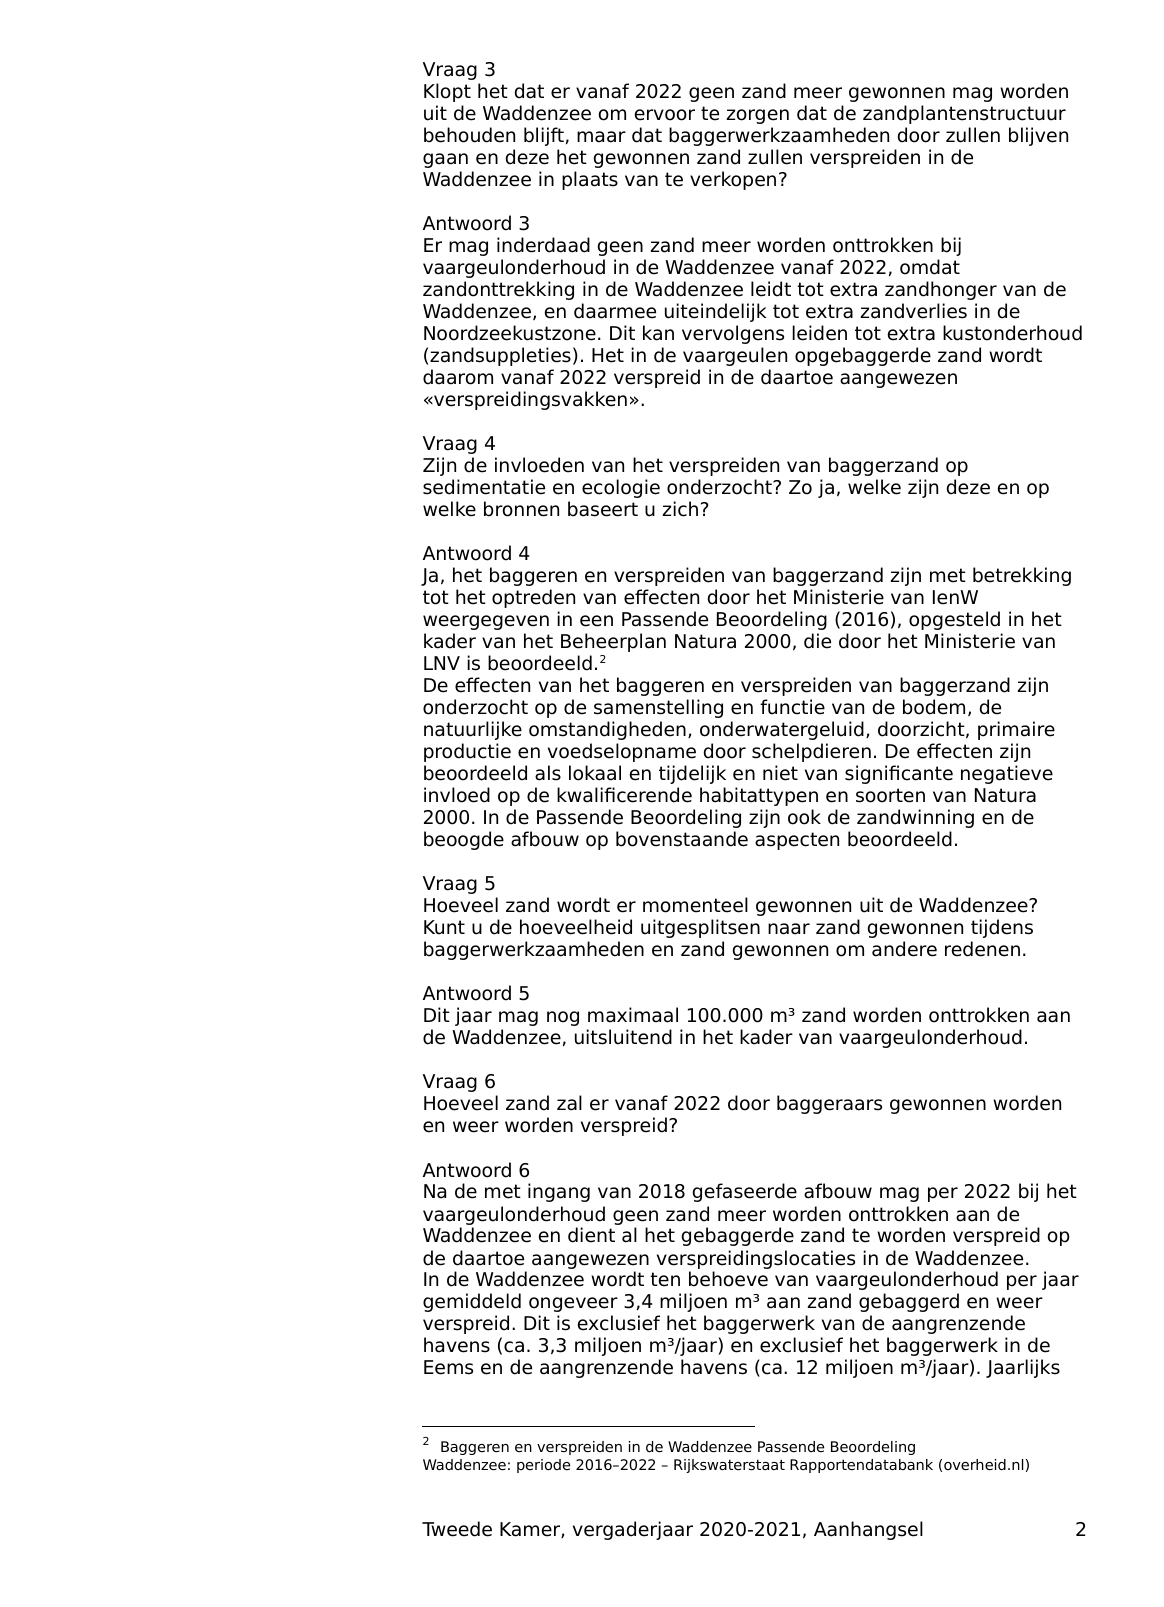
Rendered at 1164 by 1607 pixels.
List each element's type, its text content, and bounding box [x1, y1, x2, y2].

text Ja, het baggeren en verspreiden van baggerzand zijn met betrekking tot het optreden van effecten door het Ministerie van IenW weergegeven in een Passende Beoordeling (2016), opgesteld in het kader van het Beheerplan Natura 2000, die door het Ministerie van LNV is beoordeeld. [422, 565, 1087, 675]
text Er mag inderdaad geen zand meer worden onttrokken bij vaargeulonderhoud in de Waddenzee vanaf 2022, omdat zandonttrekking in de Waddenzee leidt tot extra zandhonger van de Waddenzee, en daarmee uiteindelijk tot extra zandverlies in de Noordzeekustzone. Dit kan vervolgens leiden tot extra kustonderhoud (zandsuppleties). Het in de vaargeulen opgebaggerde zand wordt daarom vanaf 2022 verspreid in de daartoe aangewezen «verspreidingsvakken». [422, 235, 1087, 411]
text Antwoord 6 [422, 1159, 1087, 1181]
text Antwoord 4 [422, 543, 1087, 565]
text Vraag 5 [422, 873, 1087, 895]
text Vraag 4 [422, 433, 1087, 455]
text Vraag 3 [422, 59, 1087, 81]
text Antwoord 5 [422, 983, 1087, 1005]
text Hoeveel zand wordt er momenteel gewonnen uit de Waddenzee? Kunt u de hoeveelheid uitgesplitsen naar zand gewonnen tijdens baggerwerkzaamheden en zand gewonnen om andere redenen. [422, 895, 1087, 961]
text Vraag 6 [422, 1071, 1087, 1093]
text Zijn de invloeden van het verspreiden van baggerzand op sedimentatie en ecologie onderzocht? Zo ja, welke zijn deze en op welke bronnen baseert u zich? [422, 455, 1087, 521]
text In de Waddenzee wordt ten behoeve van vaargeulonderhoud per jaar gemiddeld ongeveer 3,4 miljoen m³ aan zand gebaggerd en weer verspreid. Dit is exclusief het baggerwerk van de aangrenzende havens (ca. 3,3 miljoen m³/jaar) en exclusief het baggerwerk in de Eems en de aangrenzende havens (ca. 12 miljoen m³/jaar). Jaarlijks [422, 1269, 1087, 1379]
text Dit jaar mag nog maximaal 100.000 m³ zand worden onttrokken aan de Waddenzee, uitsluitend in het kader van vaargeulonderhoud. [422, 1005, 1087, 1049]
text Waddenzee: periode 2016–2022 – Rijkswaterstaat Rapportendatabank (overheid.nl) [422, 1457, 1087, 1474]
text Antwoord 3 [422, 213, 1087, 235]
text Klopt het dat er vanaf 2022 geen zand meer gewonnen mag worden uit de Waddenzee om ervoor te zorgen dat de zandplantenstructuur behouden blijft, maar dat baggerwerkzaamheden door zullen blijven gaan en deze het gewonnen zand zullen verspreiden in de Waddenzee in plaats van te verkopen? [422, 81, 1087, 191]
text De effecten van het baggeren en verspreiden van baggerzand zijn onderzocht op de samenstelling en functie van de bodem, de natuurlijke omstandigheden, onderwatergeluid, doorzicht, primaire productie en voedselopname door schelpdieren. De effecten zijn beoordeeld als lokaal en tijdelijk en niet van significante negatieve invloed op de kwalificerende habitattypen en soorten van Natura 2000. In de Passende Beoordeling zijn ook de zandwinning en de beoogde afbouw op bovenstaande aspecten beoordeeld. [422, 675, 1087, 851]
text Baggeren en verspreiden in de Waddenzee Passende Beoordeling [422, 1435, 1087, 1457]
text Hoeveel zand zal er vanaf 2022 door baggeraars gewonnen worden en weer worden verspreid? [422, 1093, 1087, 1137]
text Na de met ingang van 2018 gefaseerde afbouw mag per 2022 bij het vaargeulonderhoud geen zand meer worden onttrokken aan de Waddenzee en dient al het gebaggerde zand te worden verspreid op de daartoe aangewezen verspreidingslocaties in de Waddenzee. [422, 1181, 1087, 1269]
